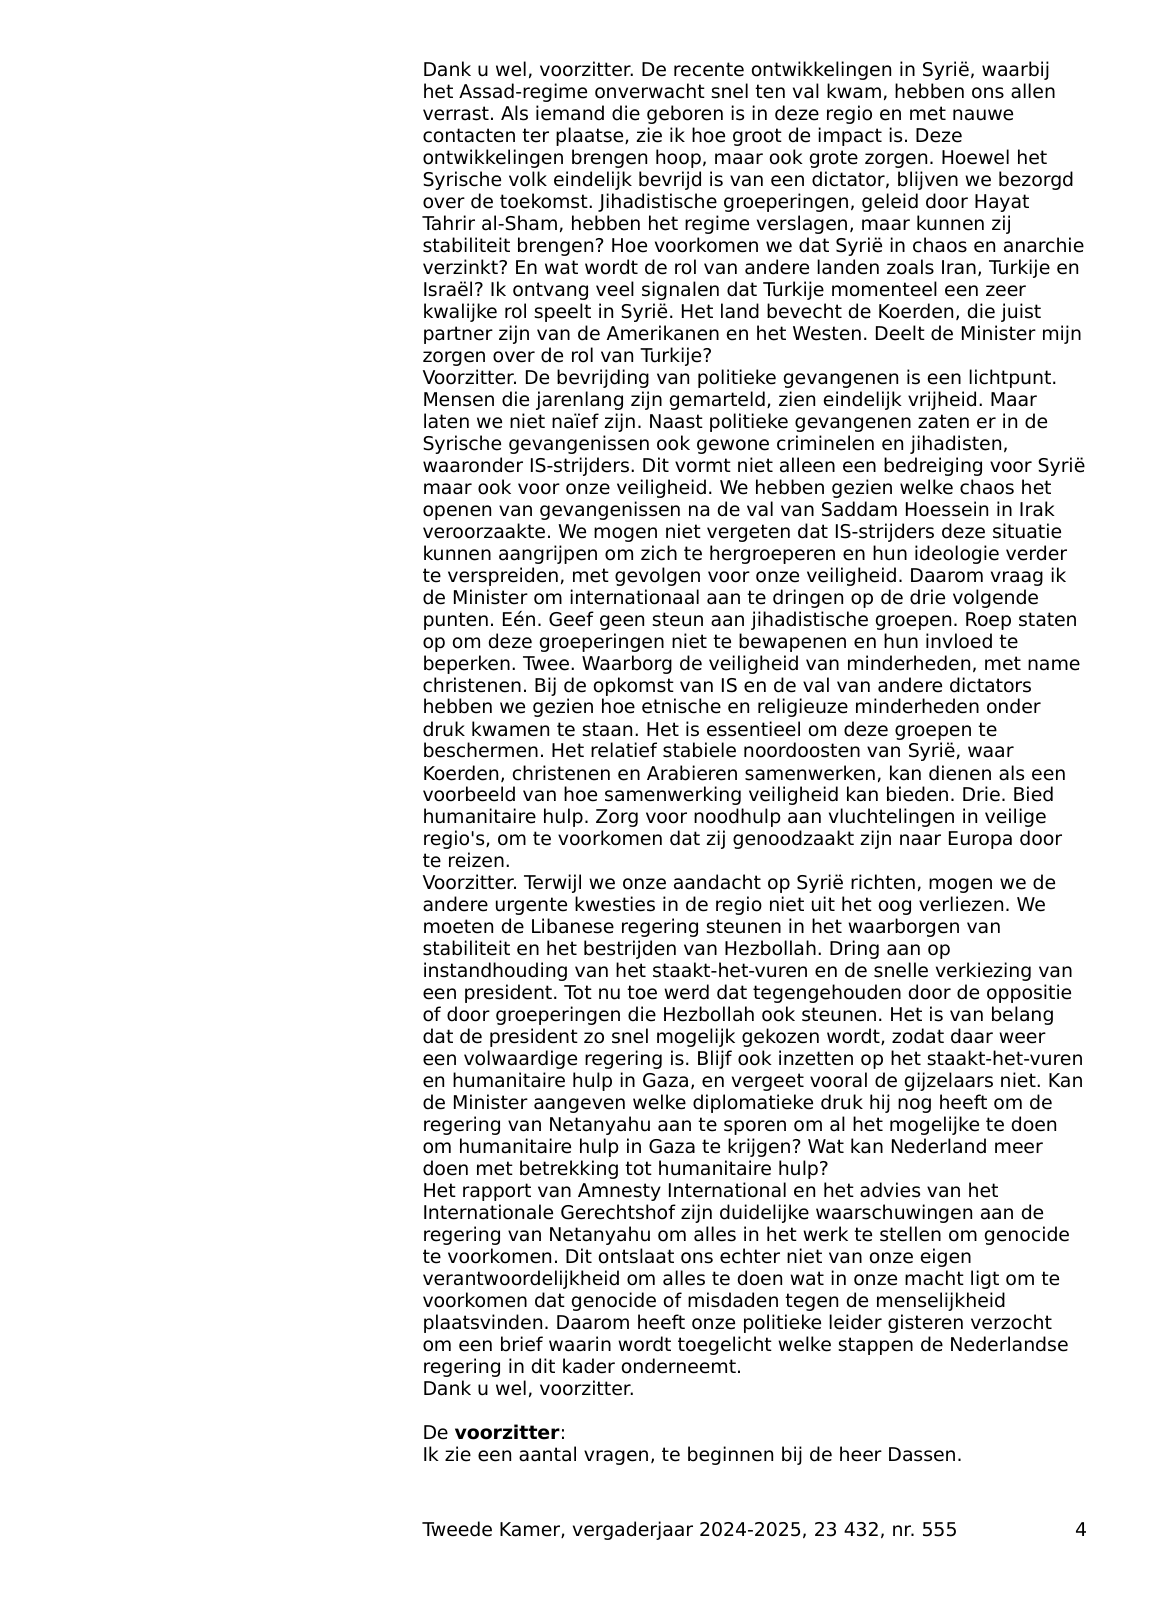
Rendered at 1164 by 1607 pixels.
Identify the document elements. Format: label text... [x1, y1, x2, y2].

text De voorzitter: [422, 1422, 1087, 1444]
text Ik zie een aantal vragen, te beginnen bij de heer Dassen. [422, 1444, 1087, 1466]
text Het rapport van Amnesty International en het advies van het Internationale Gerechtshof zijn duidelijke waarschuwingen aan de regering van Netanyahu om alles in het werk te stellen om genocide te voorkomen. Dit ontslaat ons echter niet van onze eigen verantwoordelijkheid om alles te doen wat in onze macht ligt om te voorkomen dat genocide of misdaden tegen de menselijkheid plaatsvinden. Daarom heeft onze politieke leider gisteren verzocht om een brief waarin wordt toegelicht welke stappen de Nederlandse regering in dit kader onderneemt. [422, 1180, 1087, 1378]
text Voorzitter. Terwijl we onze aandacht op Syrië richten, mogen we de andere urgente kwesties in de regio niet uit het oog verliezen. We moeten de Libanese regering steunen in het waarborgen van stabiliteit en het bestrijden van Hezbollah. Dring aan op instandhouding van het staakt-het-vuren en de snelle verkiezing van een president. Tot nu toe werd dat tegengehouden door de oppositie of door groeperingen die Hezbollah ook steunen. Het is van belang dat de president zo snel mogelijk gekozen wordt, zodat daar weer een volwaardige regering is. Blijf ook inzetten op het staakt-het-vuren en humanitaire hulp in Gaza, en vergeet vooral de gijzelaars niet. Kan de Minister aangeven welke diplomatieke druk hij nog heeft om de regering van Netanyahu aan te sporen om al het mogelijke te doen om humanitaire hulp in Gaza te krijgen? Wat kan Nederland meer doen met betrekking tot humanitaire hulp? [422, 872, 1087, 1180]
text Dank u wel, voorzitter. De recente ontwikkelingen in Syrië, waarbij het Assad-regime onverwacht snel ten val kwam, hebben ons allen verrast. Als iemand die geboren is in deze regio en met nauwe contacten ter plaatse, zie ik hoe groot de impact is. Deze ontwikkelingen brengen hoop, maar ook grote zorgen. Hoewel het Syrische volk eindelijk bevrijd is van een dictator, blijven we bezorgd over de toekomst. Jihadistische groeperingen, geleid door Hayat Tahrir al-Sham, hebben het regime verslagen, maar kunnen zij stabiliteit brengen? Hoe voorkomen we dat Syrië in chaos en anarchie verzinkt? En wat wordt de rol van andere landen zoals Iran, Turkije en Israël? Ik ontvang veel signalen dat Turkije momenteel een zeer kwalijke rol speelt in Syrië. Het land bevecht de Koerden, die juist partner zijn van de Amerikanen en het Westen. Deelt de Minister mijn zorgen over de rol van Turkije? [422, 59, 1087, 367]
text Dank u wel, voorzitter. [422, 1378, 1087, 1400]
text Voorzitter. De bevrijding van politieke gevangenen is een lichtpunt. Mensen die jarenlang zijn gemarteld, zien eindelijk vrijheid. Maar laten we niet naïef zijn. Naast politieke gevangenen zaten er in de Syrische gevangenissen ook gewone criminelen en jihadisten, waaronder IS-strijders. Dit vormt niet alleen een bedreiging voor Syrië maar ook voor onze veiligheid. We hebben gezien welke chaos het openen van gevangenissen na de val van Saddam Hoessein in Irak veroorzaakte. We mogen niet vergeten dat IS-strijders deze situatie kunnen aangrijpen om zich te hergroeperen en hun ideologie verder te verspreiden, met gevolgen voor onze veiligheid. Daarom vraag ik de Minister om internationaal aan te dringen op de drie volgende punten. Eén. Geef geen steun aan jihadistische groepen. Roep staten op om deze groeperingen niet te bewapenen en hun invloed te beperken. Twee. Waarborg de veiligheid van minderheden, met name christenen. Bij de opkomst van IS en de val van andere dictators hebben we gezien hoe etnische en religieuze minderheden onder druk kwamen te staan. Het is essentieel om deze groepen te beschermen. Het relatief stabiele noordoosten van Syrië, waar Koerden, christenen en Arabieren samenwerken, kan dienen als een voorbeeld van hoe samenwerking veiligheid kan bieden. Drie. Bied humanitaire hulp. Zorg voor noodhulp aan vluchtelingen in veilige regio's, om te voorkomen dat zij genoodzaakt zijn naar Europa door te reizen. [422, 367, 1087, 872]
